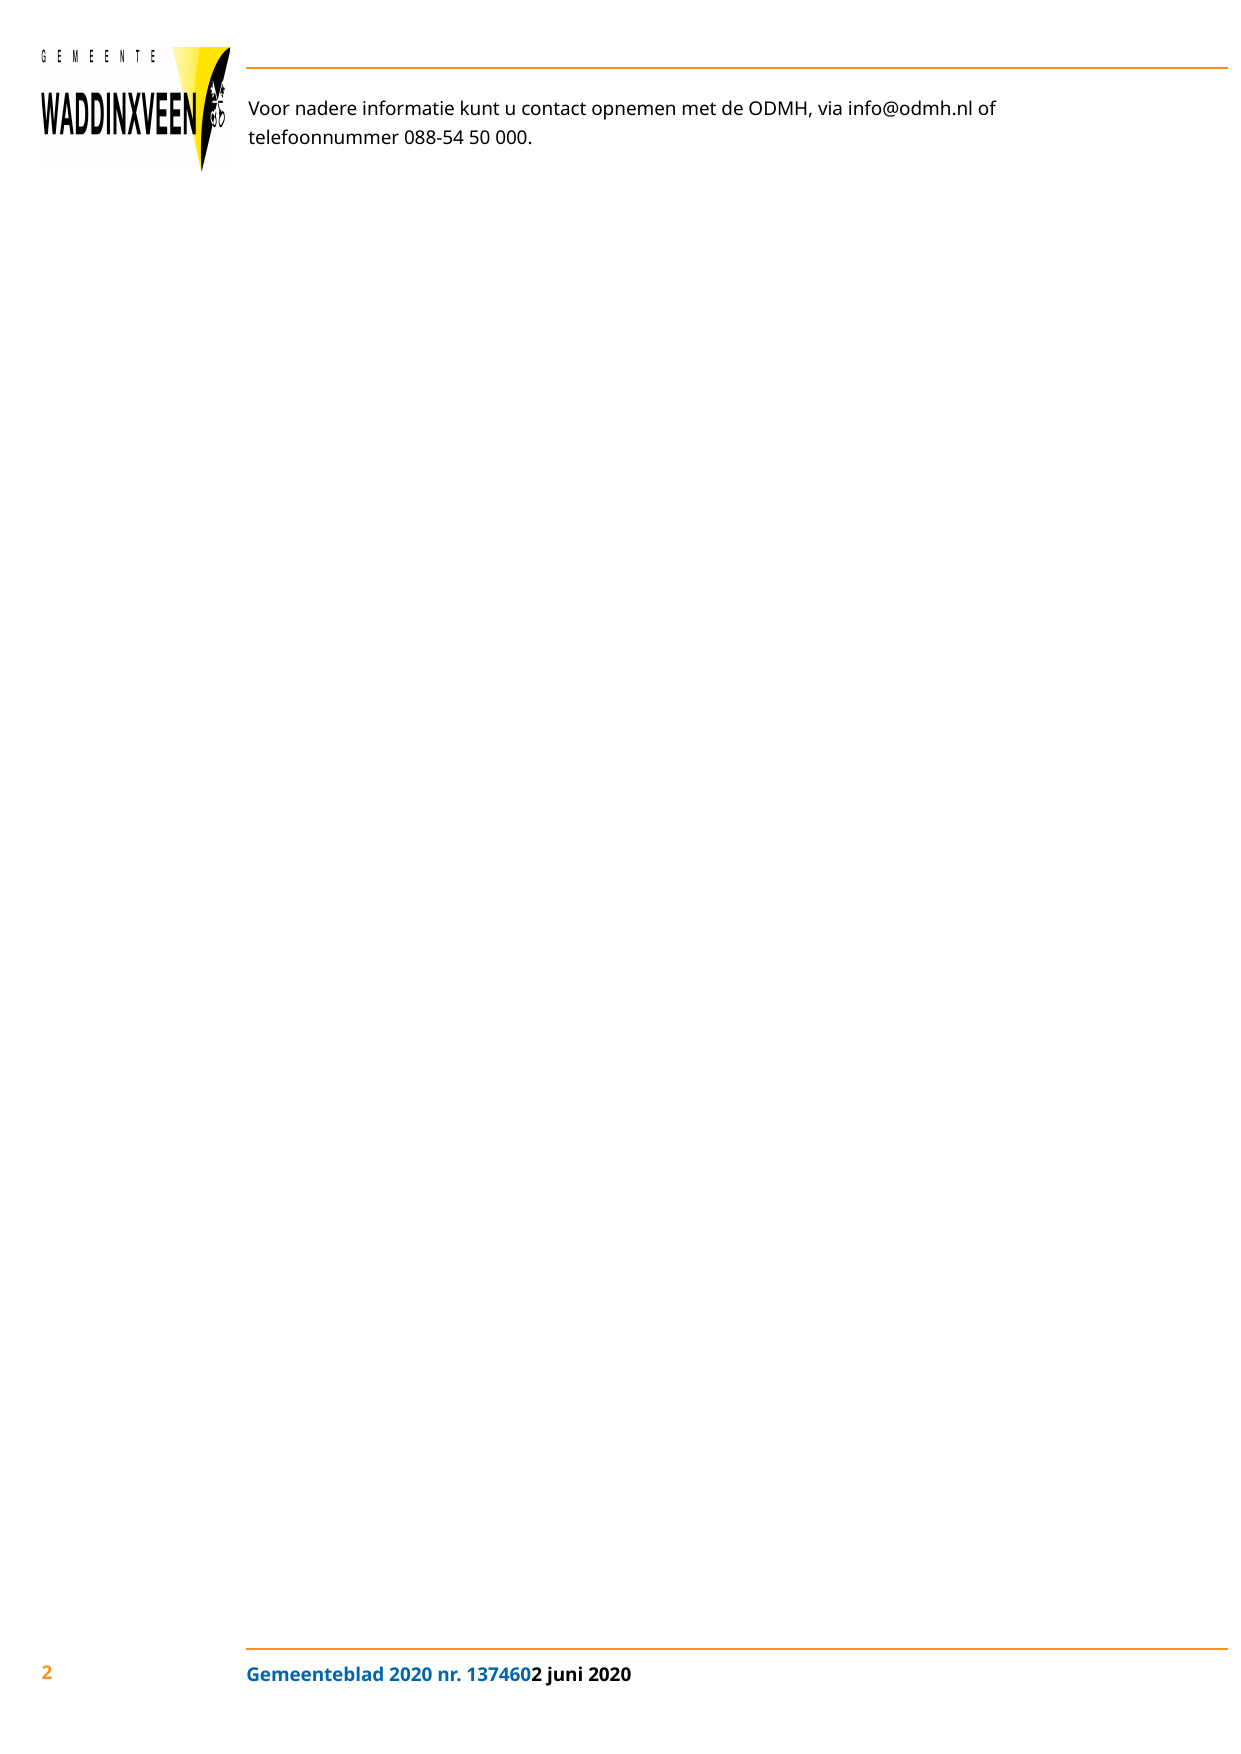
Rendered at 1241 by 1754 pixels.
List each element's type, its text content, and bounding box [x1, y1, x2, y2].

picture [41, 47, 231, 172]
text Voor nadere informatie kunt u contact opnemen met de ODMH, via info@odmh.nl of telefoonnummer 088-54 50 000. [248, 95, 1152, 150]
